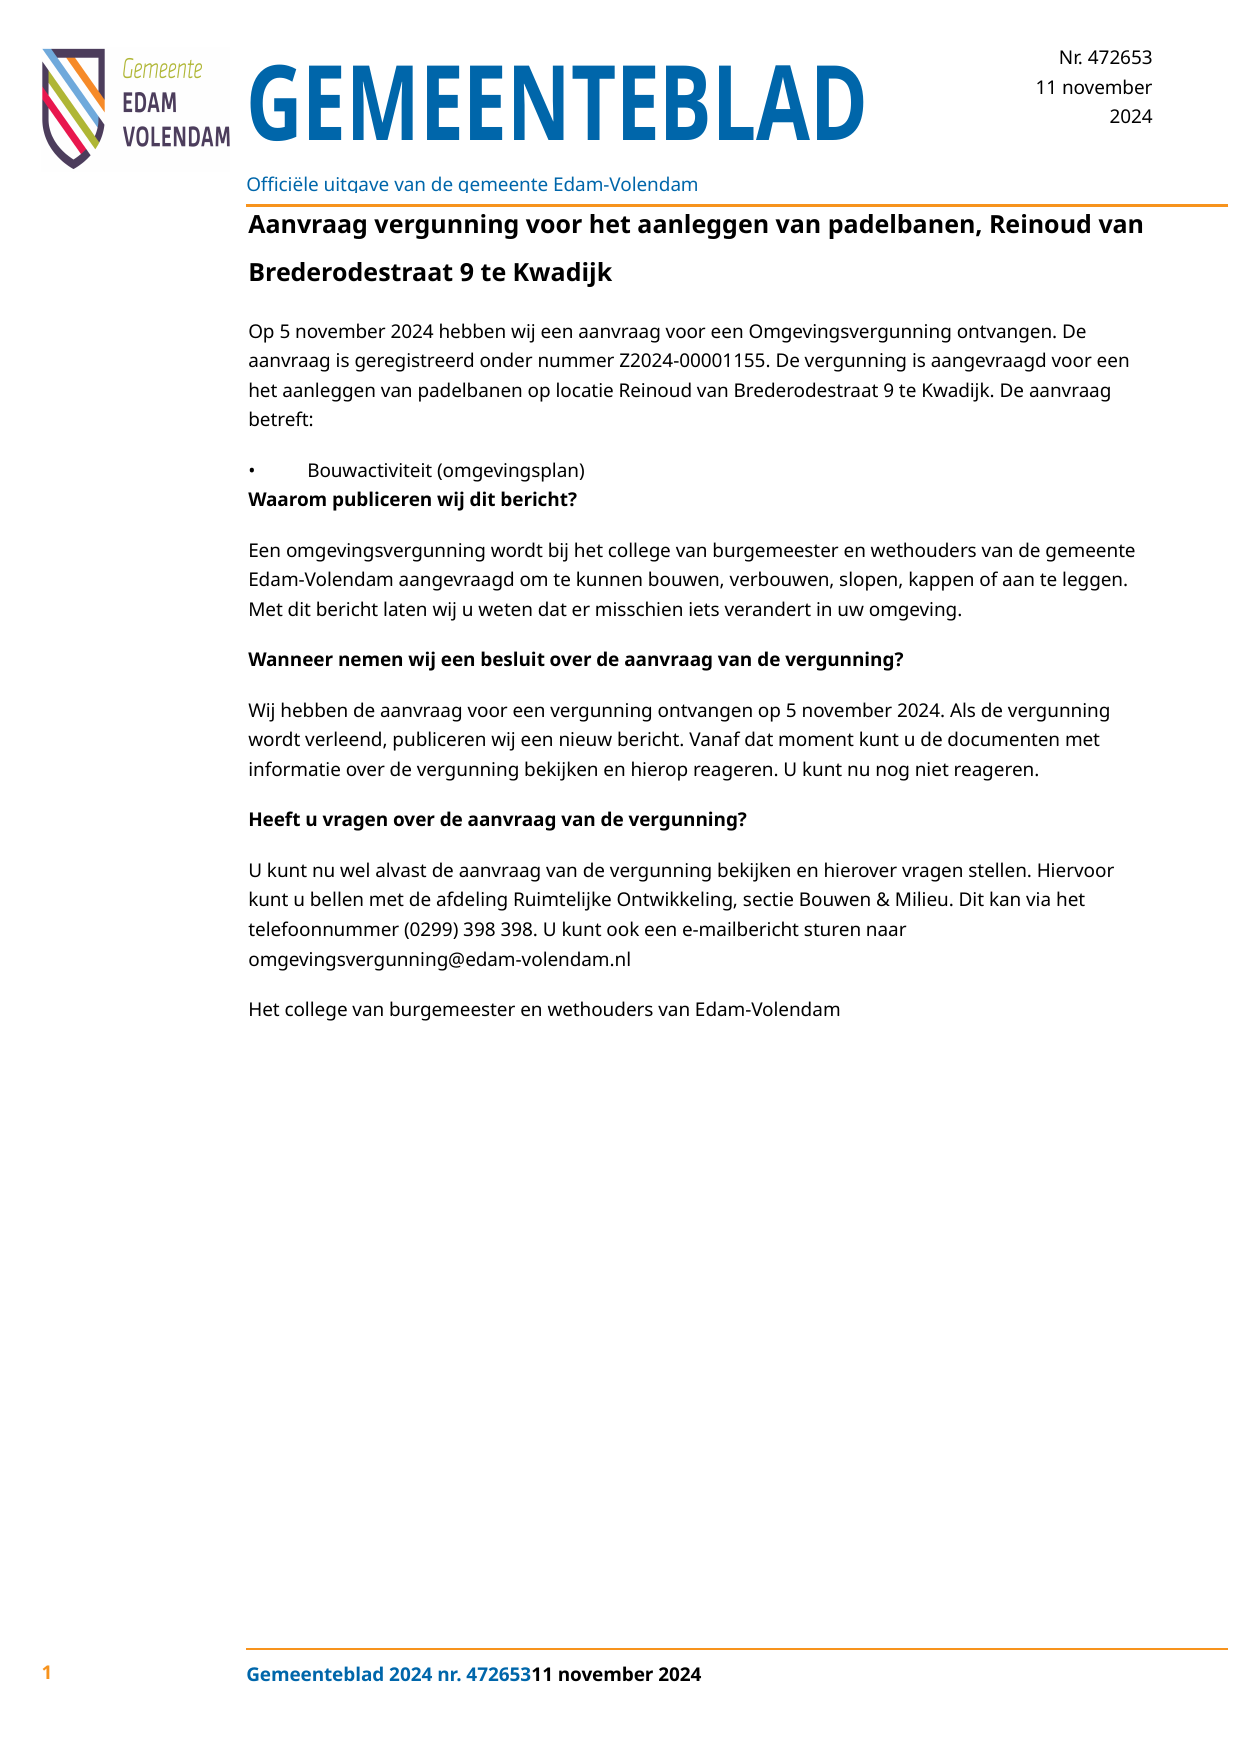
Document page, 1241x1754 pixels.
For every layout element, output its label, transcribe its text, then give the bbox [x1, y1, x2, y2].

text Wanneer nemen wij een besluit over de aanvraag van de vergunning? [248, 647, 1152, 672]
text Wij hebben de aanvraag voor een vergunning ontvangen op 5 november 2024. Als de vergunning wordt verleend, publiceren wij een nieuw bericht. Vanaf dat moment kunt u de documenten met informatie over de vergunning bekijken en hierop reageren. U kunt nu nog niet reageren. [248, 697, 1152, 782]
text Een omgevingsvergunning wordt bij het college van burgemeester en wethouders van de gemeente Edam-Volendam aangevraagd om te kunnen bouwen, verbouwen, slopen, kappen of aan te leggen. Met dit bericht laten wij u weten dat er misschien iets verandert in uw omgeving. [248, 537, 1152, 622]
text U kunt nu wel alvast de aanvraag van de vergunning bekijken en hierover vragen stellen. Hiervoor kunt u bellen met de afdeling Ruimtelijke Ontwikkeling, sectie Bouwen & Milieu. Dit kan via het telefoonnummer (0299) 398 398. U kunt ook een e-mailbericht sturen naar omgevingsvergunning@edam-volendam.nl [248, 857, 1152, 972]
list Bouwactiviteit (omgevingsplan) [248, 457, 1152, 483]
text Heeft u vragen over de aanvraag van de vergunning? [248, 807, 1152, 832]
picture [41, 47, 231, 172]
text Het college van burgemeester en wethouders van Edam-Volendam [248, 996, 1152, 1022]
text Waarom publiceren wij dit bericht? [248, 487, 1152, 512]
text Aanvraag vergunning voor het aanleggen van padelbanen, Reinoud van Brederodestraat 9 te Kwadijk [248, 207, 1152, 288]
text Op 5 november 2024 hebben wij een aanvraag voor een Omgevingsvergunning ontvangen. De aanvraag is geregistreerd onder nummer Z2024-00001155. De vergunning is aangevraagd voor een het aanleggen van padelbanen op locatie Reinoud van Brederodestraat 9 te Kwadijk. De aanvraag betreft: [248, 318, 1152, 432]
